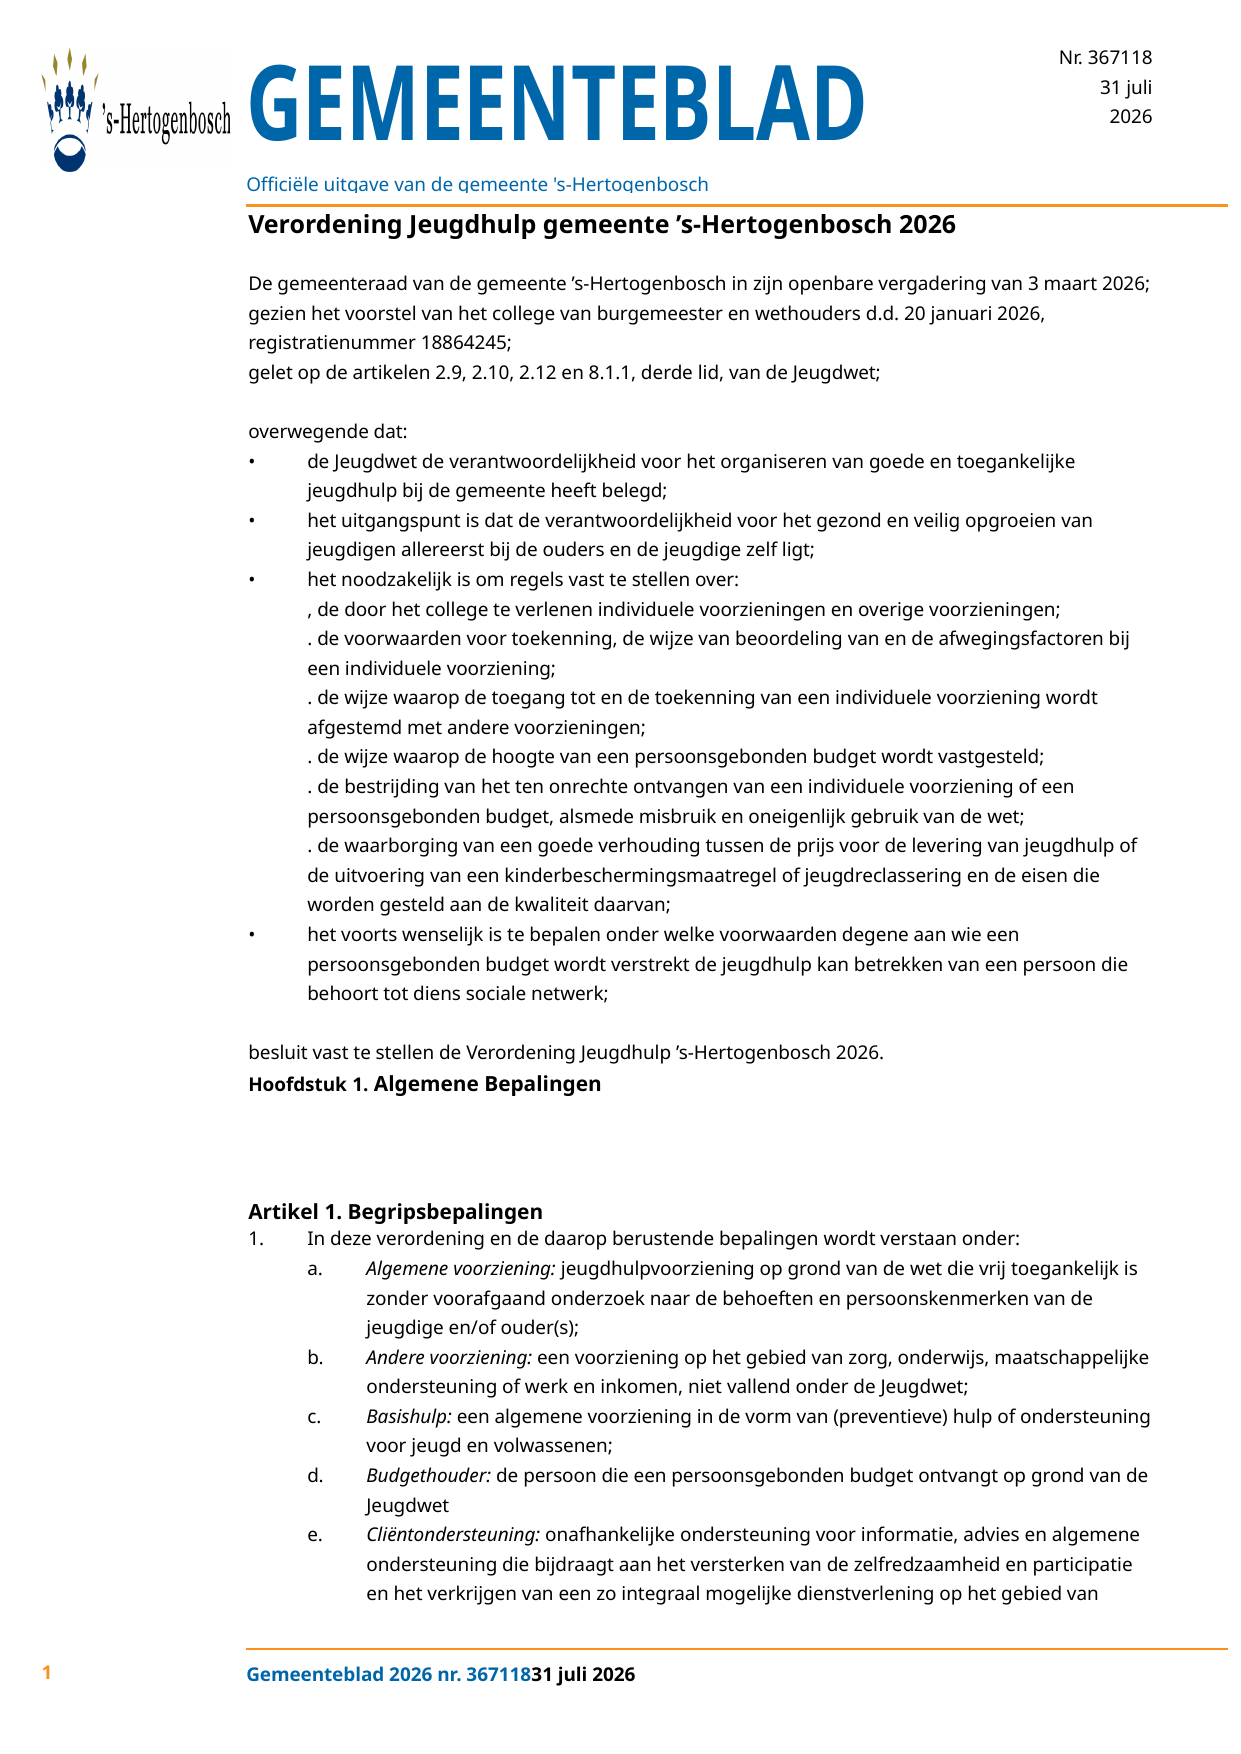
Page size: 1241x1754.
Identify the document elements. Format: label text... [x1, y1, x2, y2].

picture [41, 47, 231, 172]
list het uitgangspunt is dat de verantwoordelijkheid voor het gezond en veilig opgroeien van jeugdigen allereerst bij de ouders en de jeugdige zelf ligt; [248, 507, 1152, 562]
list . de bestrijding van het ten onrechte ontvangen van een individuele voorziening of een persoonsgebonden budget, alsmede misbruik en oneigenlijk gebruik van de wet; [248, 773, 1152, 828]
list Andere voorziening: een voorziening op het gebied van zorg, onderwijs, maatschappelijke ondersteuning of werk en inkomen, niet vallend onder de Jeugdwet; [307, 1344, 1152, 1399]
list In deze verordening en de daarop berustende bepalingen wordt verstaan onder: [248, 1226, 1152, 1251]
text Hoofdstuk 1. Algemene Bepalingen [248, 1069, 1152, 1097]
list . de waarborging van een goede verhouding tussen de prijs voor de levering van jeugdhulp of de uitvoering van een kinderbeschermingsmaatregel of jeugdreclassering en de eisen die worden gesteld aan de kwaliteit daarvan; [248, 832, 1152, 917]
list , de door het college te verlenen individuele voorzieningen en overige voorzieningen; [248, 596, 1152, 621]
text besluit vast te stellen de Verordening Jeugdhulp ’s-Hertogenbosch 2026. [248, 1039, 1152, 1065]
text Verordening Jeugdhulp gemeente ’s-Hertogenbosch 2026 [248, 207, 1152, 241]
list Budgethouder: de persoon die een persoonsgebonden budget ontvangt op grond van de Jeugdwet [307, 1462, 1152, 1518]
list . de wijze waarop de hoogte van een persoonsgebonden budget wordt vastgesteld; [248, 744, 1152, 769]
list Algemene voorziening: jeugdhulpvoorziening op grond van de wet die vrij toegankelijk is zonder voorafgaand onderzoek naar de behoeften en persoonskenmerken van de jeugdige en/of ouder(s); [307, 1255, 1152, 1340]
list . de voorwaarden voor toekenning, de wijze van beoordeling van en de afwegingsfactoren bij een individuele voorziening; [248, 625, 1152, 681]
list het noodzakelijk is om regels vast te stellen over: [248, 566, 1152, 592]
list . de wijze waarop de toegang tot en de toekenning van een individuele voorziening wordt afgestemd met andere voorzieningen; [248, 684, 1152, 740]
list de Jeugdwet de verantwoordelijkheid voor het organiseren van goede en toegankelijke jeugdhulp bij de gemeente heeft belegd; [248, 448, 1152, 503]
list het voorts wenselijk is te bepalen onder welke voorwaarden degene aan wie een persoonsgebonden budget wordt verstrekt de jeugdhulp kan betrekken van een persoon die behoort tot diens sociale netwerk; [248, 921, 1152, 1006]
text Artikel 1. Begripsbepalingen [248, 1197, 1152, 1226]
list Basishulp: een algemene voorziening in de vorm van (preventieve) hulp of ondersteuning voor jeugd en volwassenen; [307, 1403, 1152, 1458]
text gelet op de artikelen 2.9, 2.10, 2.12 en 8.1.1, derde lid, van de Jeugdwet; [248, 359, 1152, 385]
list Cliëntondersteuning: onafhankelijke ondersteuning voor informatie, advies en algemene ondersteuning die bijdraagt aan het versterken van de zelfredzaamheid en participatie en het verkrijgen van een zo integraal mogelijke dienstverlening op het gebied van [307, 1521, 1152, 1606]
text De gemeenteraad van de gemeente ’s-Hertogenbosch in zijn openbare vergadering van 3 maart 2026; [248, 270, 1152, 296]
text overwegende dat: [248, 418, 1152, 444]
text gezien het voorstel van het college van burgemeester en wethouders d.d. 20 januari 2026, registratienummer 18864245; [248, 300, 1152, 355]
